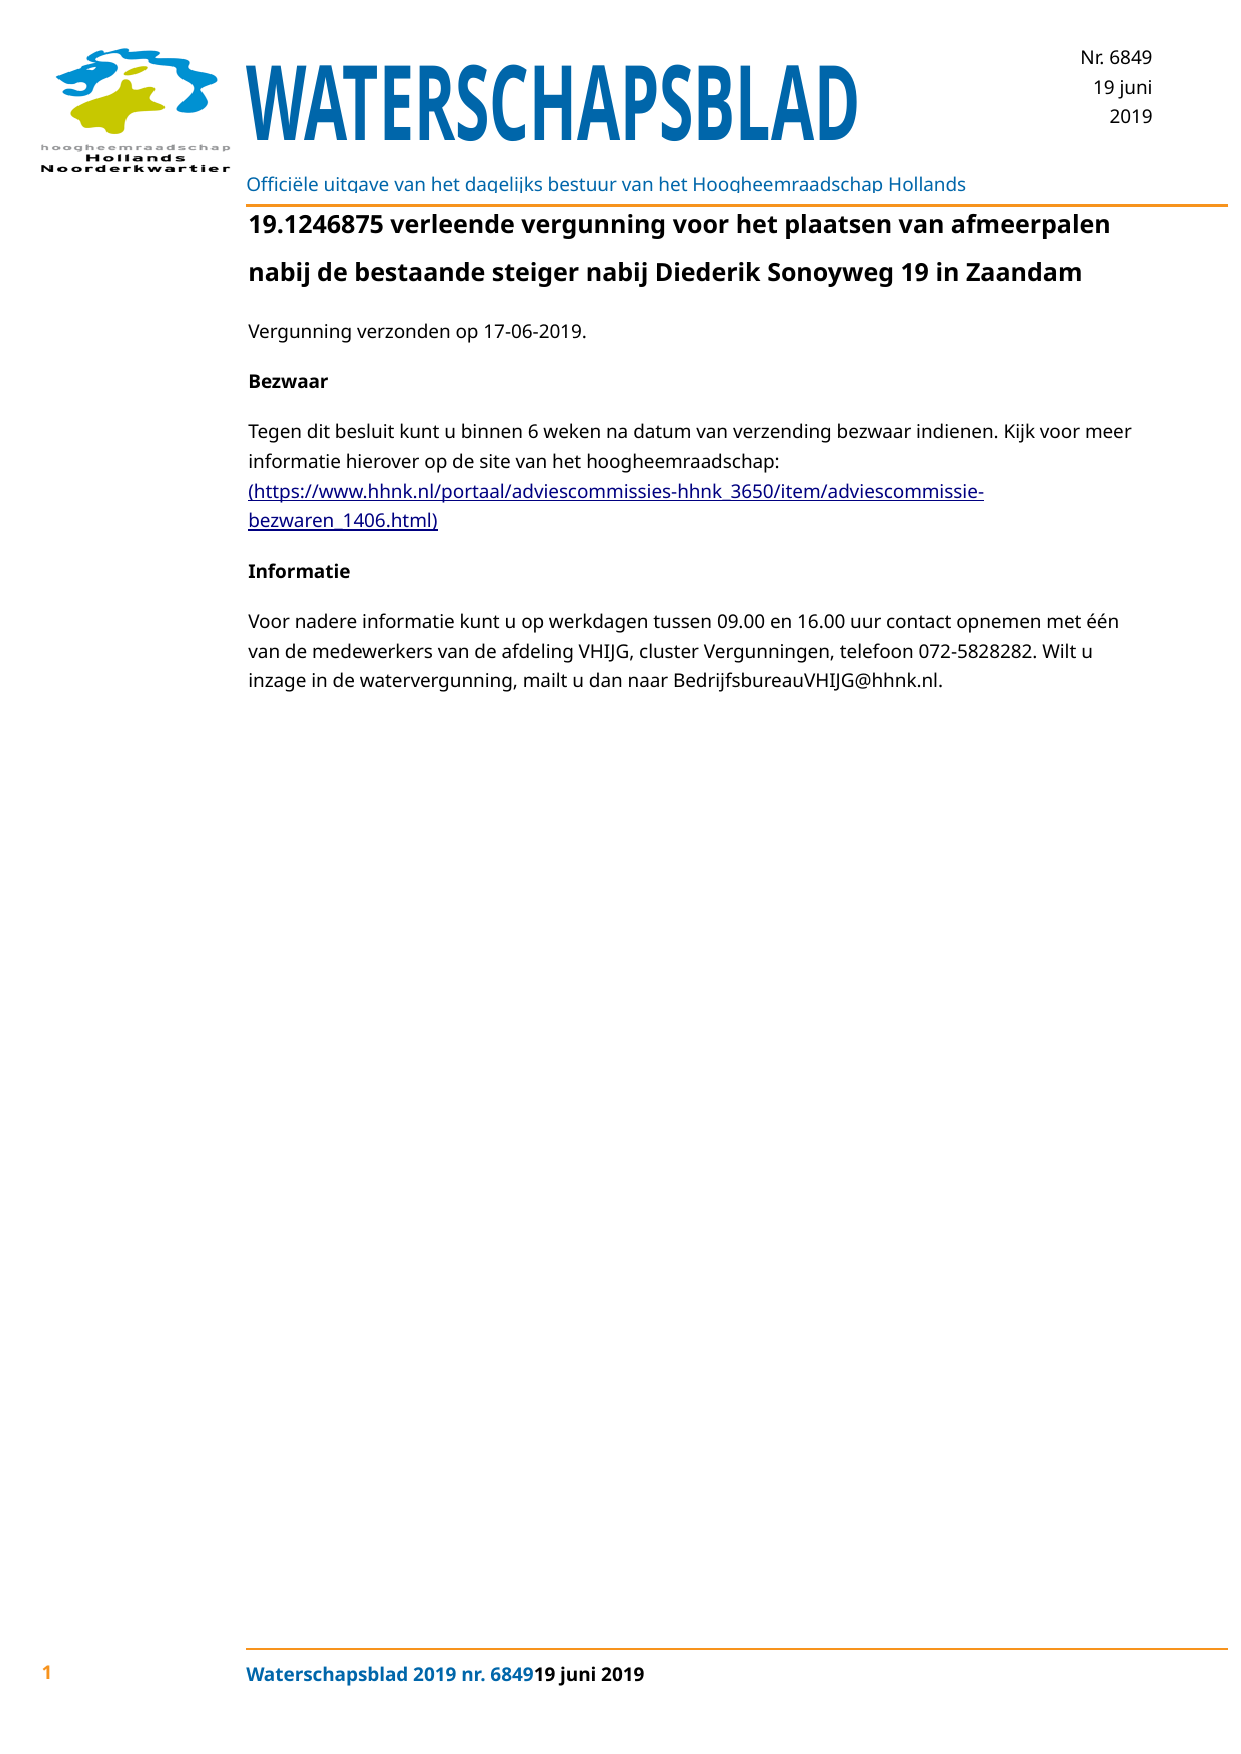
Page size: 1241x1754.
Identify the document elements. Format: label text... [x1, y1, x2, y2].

text Voor nadere informatie kunt u op werkdagen tussen 09.00 en 16.00 uur contact opnemen met één van de medewerkers van de afdeling VHIJG, cluster Vergunningen, telefoon 072-5828282. Wilt u inzage in de watervergunning, mailt u dan naar BedrijfsbureauVHIJG@hhnk.nl. [248, 608, 1152, 693]
text Informatie [248, 558, 1152, 584]
text Bezwaar [248, 368, 1152, 394]
text Tegen dit besluit kunt u binnen 6 weken na datum van verzending bezwaar indienen. Kijk voor meer informatie hierover op de site van het hoogheemraadschap: (https://www.hhnk.nl/portaal/adviescommissies-hhnk_3650/item/adviescommissie-bezwaren_1406.html) [248, 419, 1152, 533]
text 19.1246875 verleende vergunning voor het plaatsen van afmeerpalen nabij de bestaande steiger nabij Diederik Sonoyweg 19 in Zaandam [248, 207, 1152, 288]
text Vergunning verzonden op 17-06-2019. [248, 318, 1152, 344]
picture [41, 47, 231, 172]
